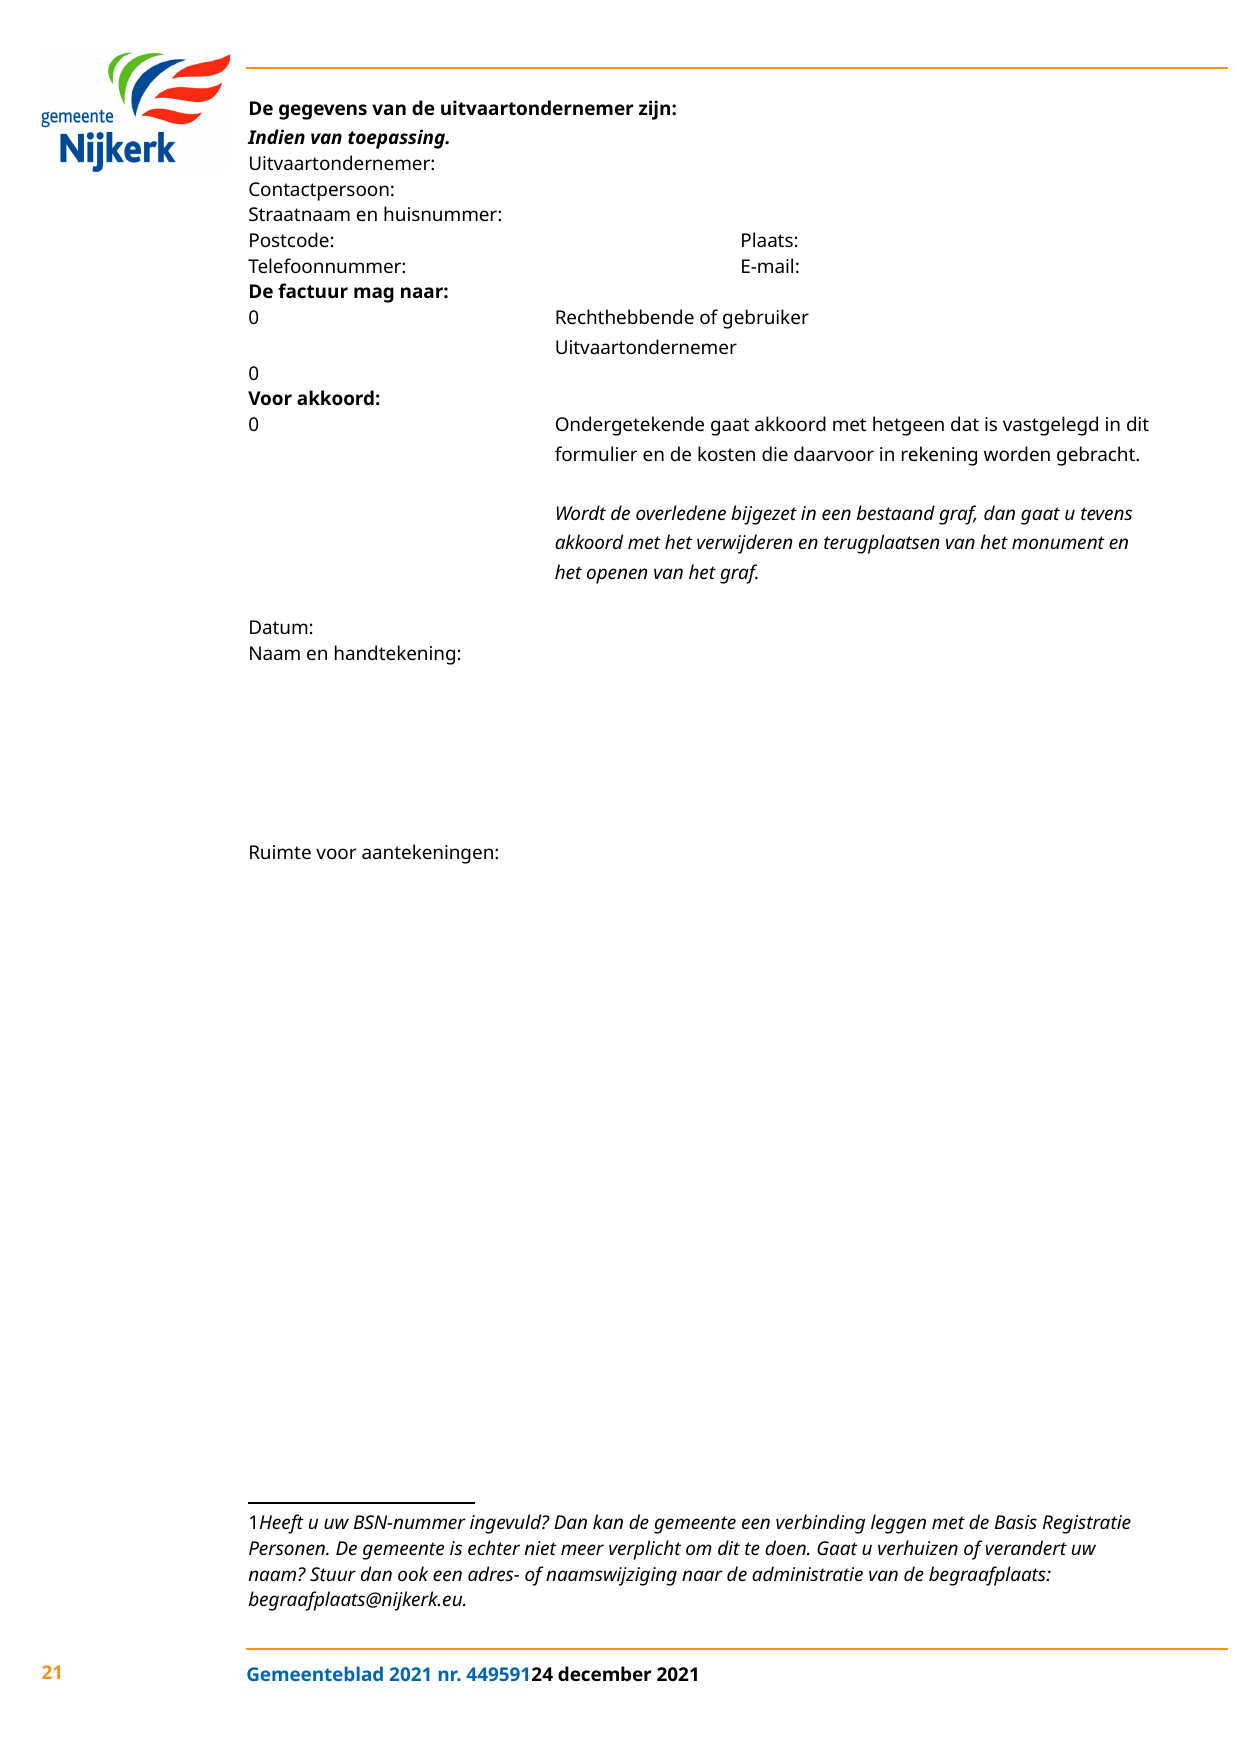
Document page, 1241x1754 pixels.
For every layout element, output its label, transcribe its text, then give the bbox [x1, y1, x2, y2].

table_cell E-mail: [740, 253, 966, 279]
table_cell Contactpersoon: [248, 176, 554, 202]
table_cell [555, 227, 740, 253]
table_cell [248, 666, 1152, 839]
table_cell [966, 253, 1152, 279]
table_cell [555, 202, 1152, 227]
table_cell Ruimte voor aantekeningen: [248, 840, 1152, 1102]
table_cell [555, 176, 1152, 202]
table_cell 0 [248, 360, 554, 386]
table_cell Plaats: [740, 227, 966, 253]
table_cell [555, 360, 1152, 386]
table_cell Voor akkoord: [248, 386, 1152, 411]
table_cell 0 [248, 305, 554, 360]
table_cell Uitvaartondernemer: [248, 150, 554, 176]
table_cell Rechthebbende of gebruiker Uitvaartondernemer [555, 305, 1152, 360]
table_cell [555, 150, 1152, 176]
table_cell De gegevens van de uitvaartondernemer zijn: Indien van toepassing. [248, 95, 1152, 150]
table_cell Ondergetekende gaat akkoord met hetgeen dat is vastgelegd in dit formulier en de kosten die daarvoor in rekening worden gebracht. Wordt de overledene bijgezet in een bestaand graf, dan gaat u tevens akkoord met het verwijderen en terugplaatsen van het monument en het openen van het graf. [555, 411, 1152, 614]
table_cell De factuur mag naar: [248, 279, 1152, 304]
table_cell Datum: [248, 615, 1152, 640]
table_cell 0 [248, 411, 554, 614]
picture [41, 47, 231, 172]
table_cell Postcode: [248, 227, 554, 253]
table_cell [966, 227, 1152, 253]
table_cell Telefoonnummer: [248, 253, 554, 279]
table_cell Naam en handtekening: [248, 640, 1152, 666]
table_cell Straatnaam en huisnummer: [248, 202, 554, 227]
table_cell [555, 253, 740, 279]
